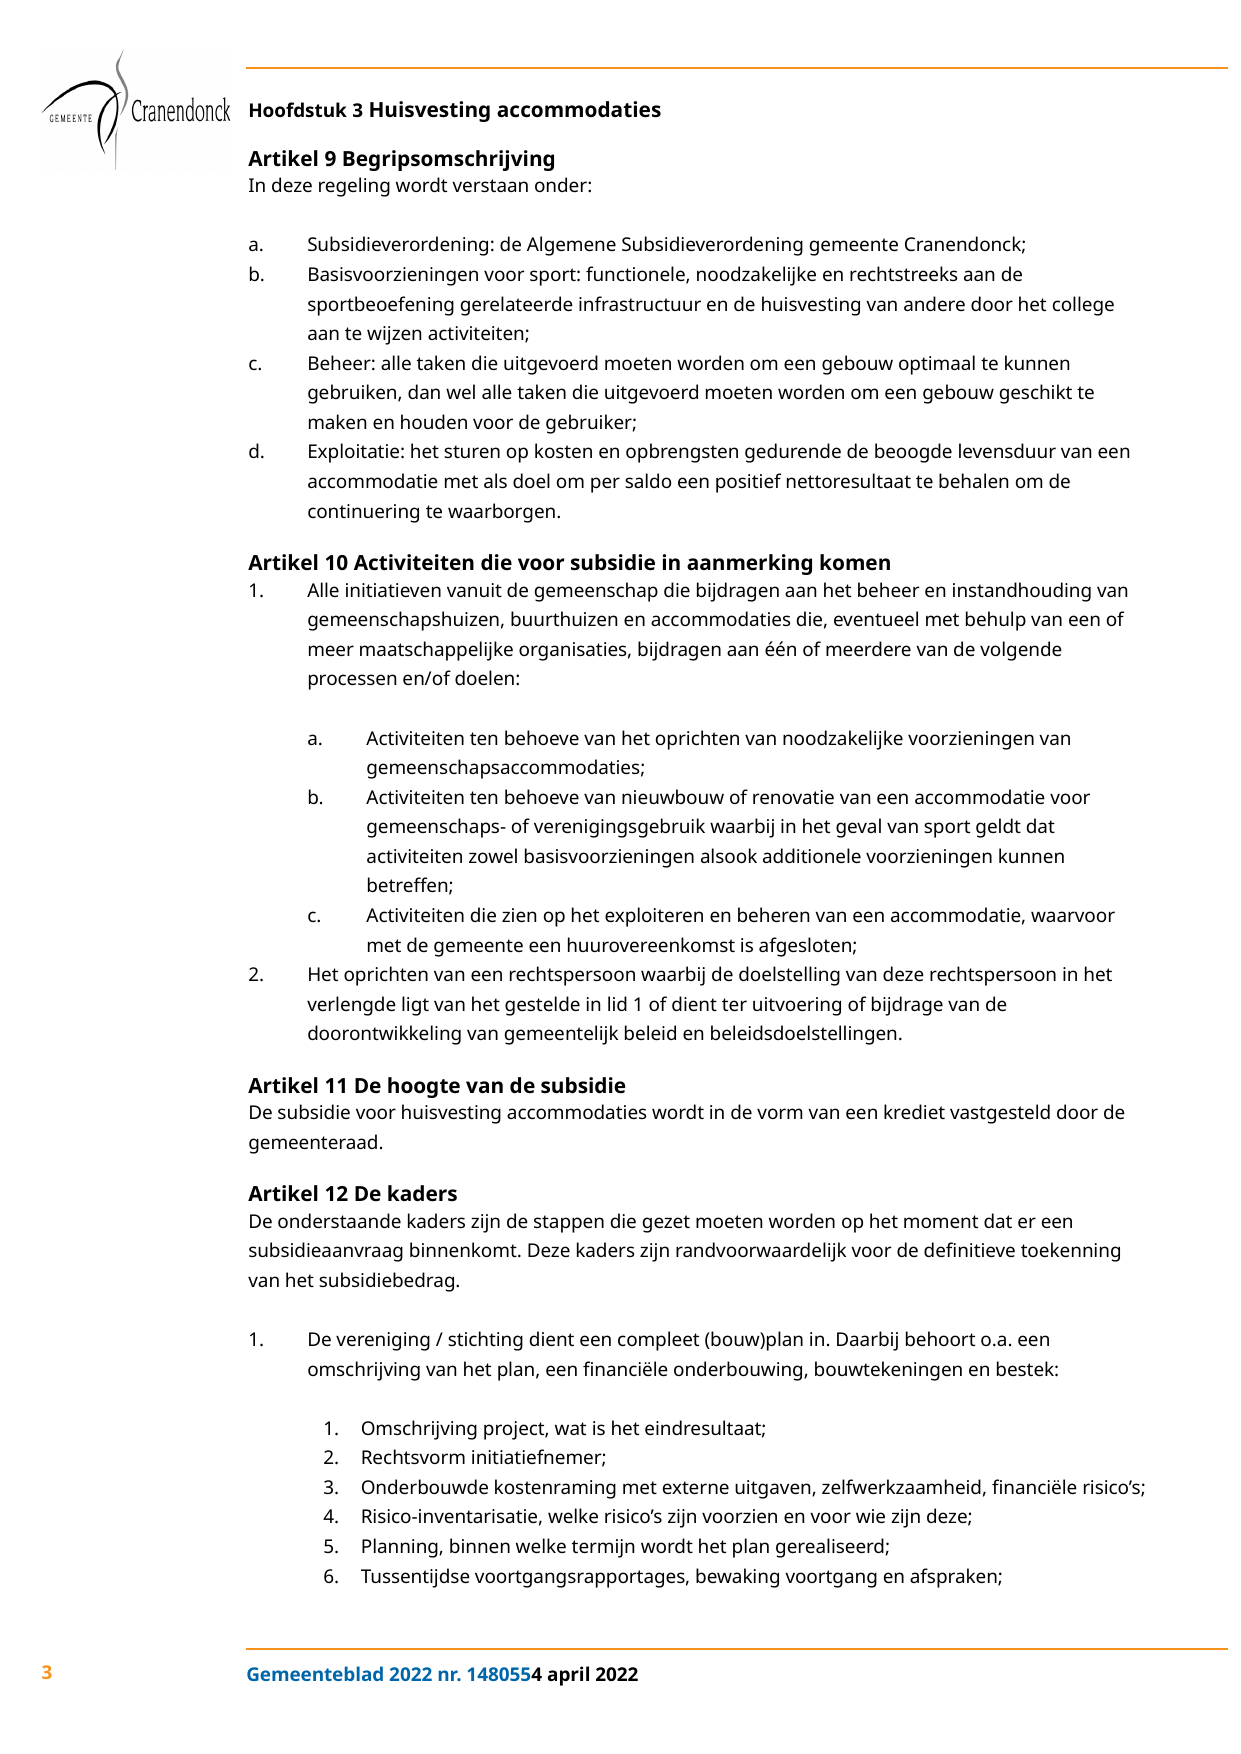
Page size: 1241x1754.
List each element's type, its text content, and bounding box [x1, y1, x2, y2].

picture [41, 47, 231, 172]
list Activiteiten die zien op het exploiteren en beheren van een accommodatie, waarvoor met de gemeente een huurovereenkomst is afgesloten; [307, 902, 1152, 957]
list Beheer: alle taken die uitgevoerd moeten worden om een gebouw optimaal te kunnen gebruiken, dan wel alle taken die uitgevoerd moeten worden om een gebouw geschikt te maken en houden voor de gebruiker; [248, 350, 1152, 435]
list Omschrijving project, wat is het eindresultaat; [323, 1415, 1152, 1441]
text Artikel 12 De kaders [248, 1179, 1152, 1208]
list Risico-inventarisatie, welke risico’s zijn voorzien en voor wie zijn deze; [323, 1504, 1152, 1529]
list Het oprichten van een rechtspersoon waarbij de doelstelling van deze rechtspersoon in het verlengde ligt van het gestelde in lid 1 of dient ter uitvoering of bijdrage van de doorontwikkeling van gemeentelijk beleid en beleidsdoelstellingen. [248, 961, 1152, 1046]
list Onderbouwde kostenraming met externe uitgaven, zelfwerkzaamheid, financiële risico’s; [323, 1474, 1152, 1500]
list Activiteiten ten behoeve van nieuwbouw of renovatie van een accommodatie voor gemeenschaps- of verenigingsgebruik waarbij in het geval van sport geldt dat activiteiten zowel basisvoorzieningen alsook additionele voorzieningen kunnen betreffen; [307, 784, 1152, 898]
list Activiteiten ten behoeve van het oprichten van noodzakelijke voorzieningen van gemeenschapsaccommodaties; [307, 725, 1152, 780]
list Exploitatie: het sturen op kosten en opbrengsten gedurende de beoogde levensduur van een accommodatie met als doel om per saldo een positief nettoresultaat te behalen om de continuering te waarborgen. [248, 439, 1152, 524]
list Tussentijdse voortgangsrapportages, bewaking voortgang en afspraken; [323, 1563, 1152, 1588]
list De vereniging / stichting dient een compleet (bouw)plan in. Daarbij behoort o.a. een omschrijving van het plan, een financiële onderbouwing, bouwtekeningen en bestek: [248, 1326, 1152, 1381]
text Artikel 9 Begripsomschrijving [248, 144, 1152, 172]
list Alle initiatieven vanuit de gemeenschap die bijdragen aan het beheer en instandhouding van gemeenschapshuizen, buurthuizen en accommodaties die, eventueel met behulp van een of meer maatschappelijke organisaties, bijdragen aan één of meerdere van de volgende processen en/of doelen: [248, 577, 1152, 691]
text De onderstaande kaders zijn de stappen die gezet moeten worden op het moment dat er een subsidieaanvraag binnenkomt. Deze kaders zijn randvoorwaardelijk voor de definitieve toekenning van het subsidiebedrag. [248, 1208, 1152, 1293]
text Hoofdstuk 3 Huisvesting accommodaties [248, 95, 1152, 123]
text In deze regeling wordt verstaan onder: [248, 172, 1152, 198]
list Planning, binnen welke termijn wordt het plan gerealiseerd; [323, 1533, 1152, 1559]
list Basisvoorzieningen voor sport: functionele, noodzakelijke en rechtstreeks aan de sportbeoefening gerelateerde infrastructuur en de huisvesting van andere door het college aan te wijzen activiteiten; [248, 261, 1152, 346]
text Artikel 10 Activiteiten die voor subsidie in aanmerking komen [248, 548, 1152, 577]
list Subsidieverordening: de Algemene Subsidieverordening gemeente Cranendonck; [248, 232, 1152, 257]
text De subsidie voor huisvesting accommodaties wordt in de vorm van een krediet vastgesteld door de gemeenteraad. [248, 1099, 1152, 1155]
text Artikel 11 De hoogte van de subsidie [248, 1071, 1152, 1099]
list Rechtsvorm initiatiefnemer; [323, 1444, 1152, 1470]
